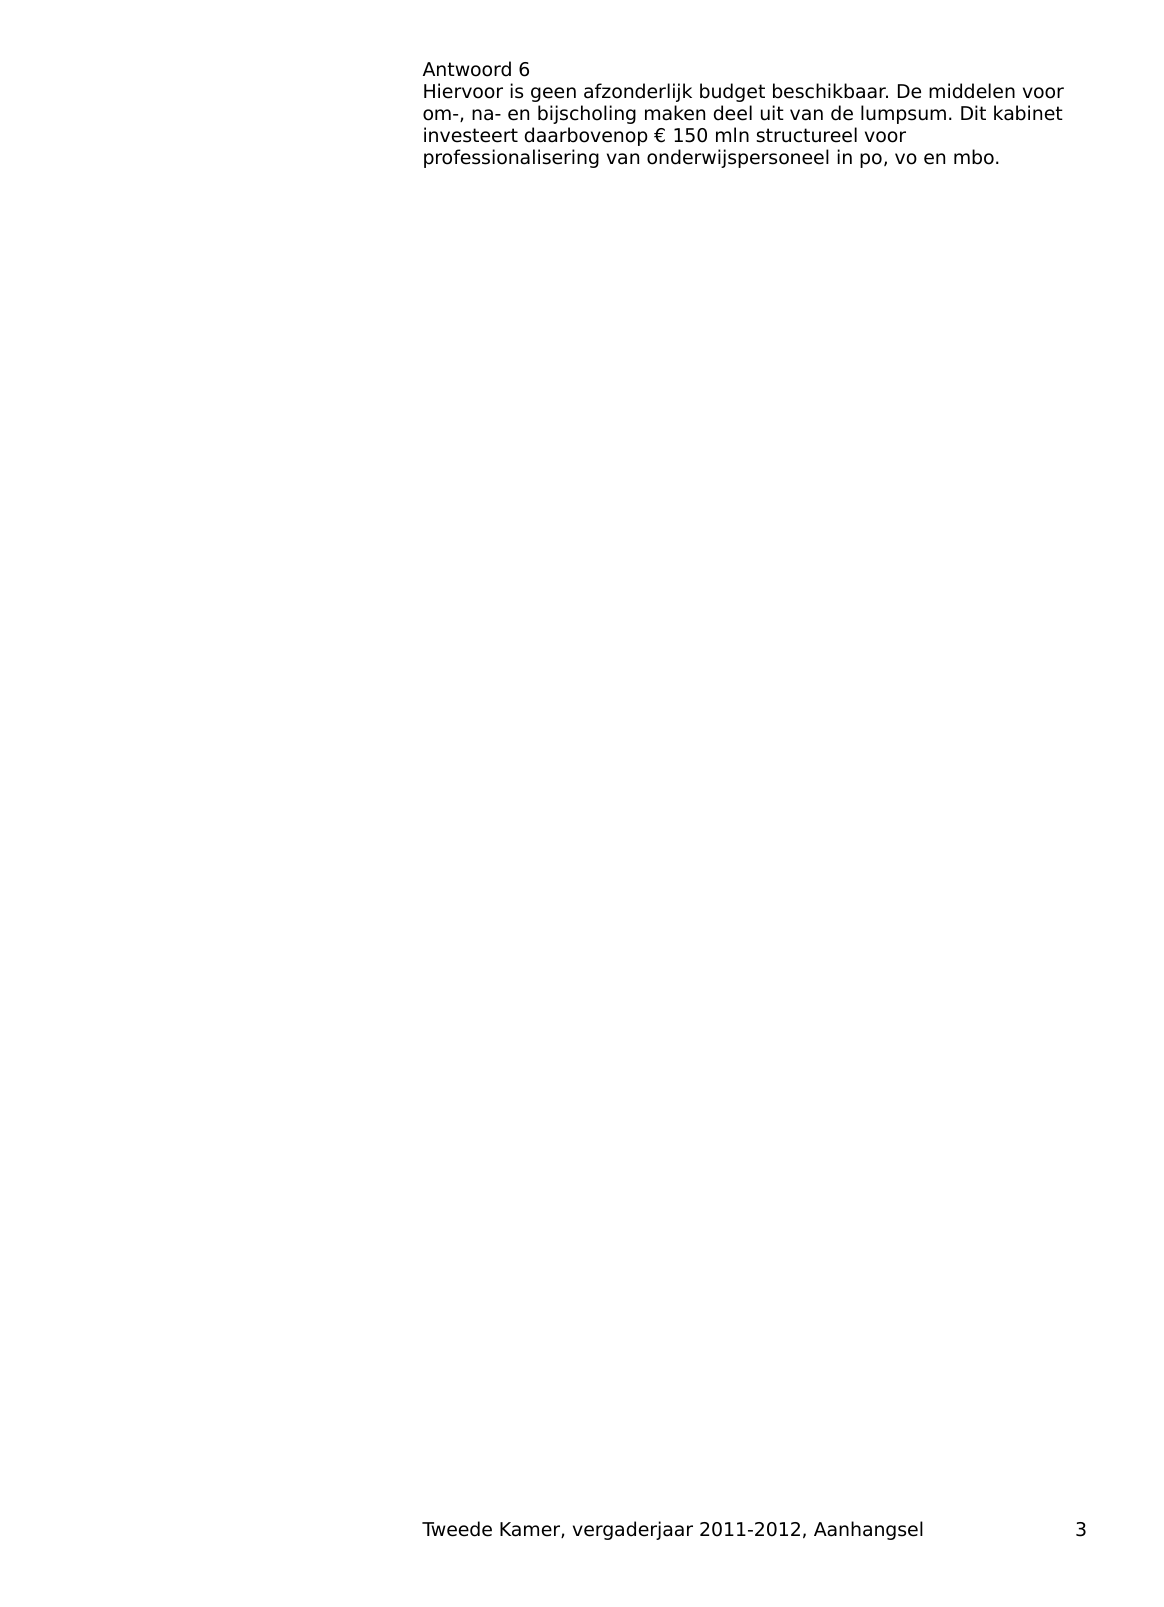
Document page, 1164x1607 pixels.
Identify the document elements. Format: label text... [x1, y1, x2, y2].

text Hiervoor is geen afzonderlijk budget beschikbaar. De middelen voor om-, na- en bijscholing maken deel uit van de lumpsum. Dit kabinet investeert daarbovenop € 150 mln structureel voor professionalisering van onderwijspersoneel in po, vo en mbo. [422, 81, 1087, 169]
text Antwoord 6 [422, 59, 1087, 81]
